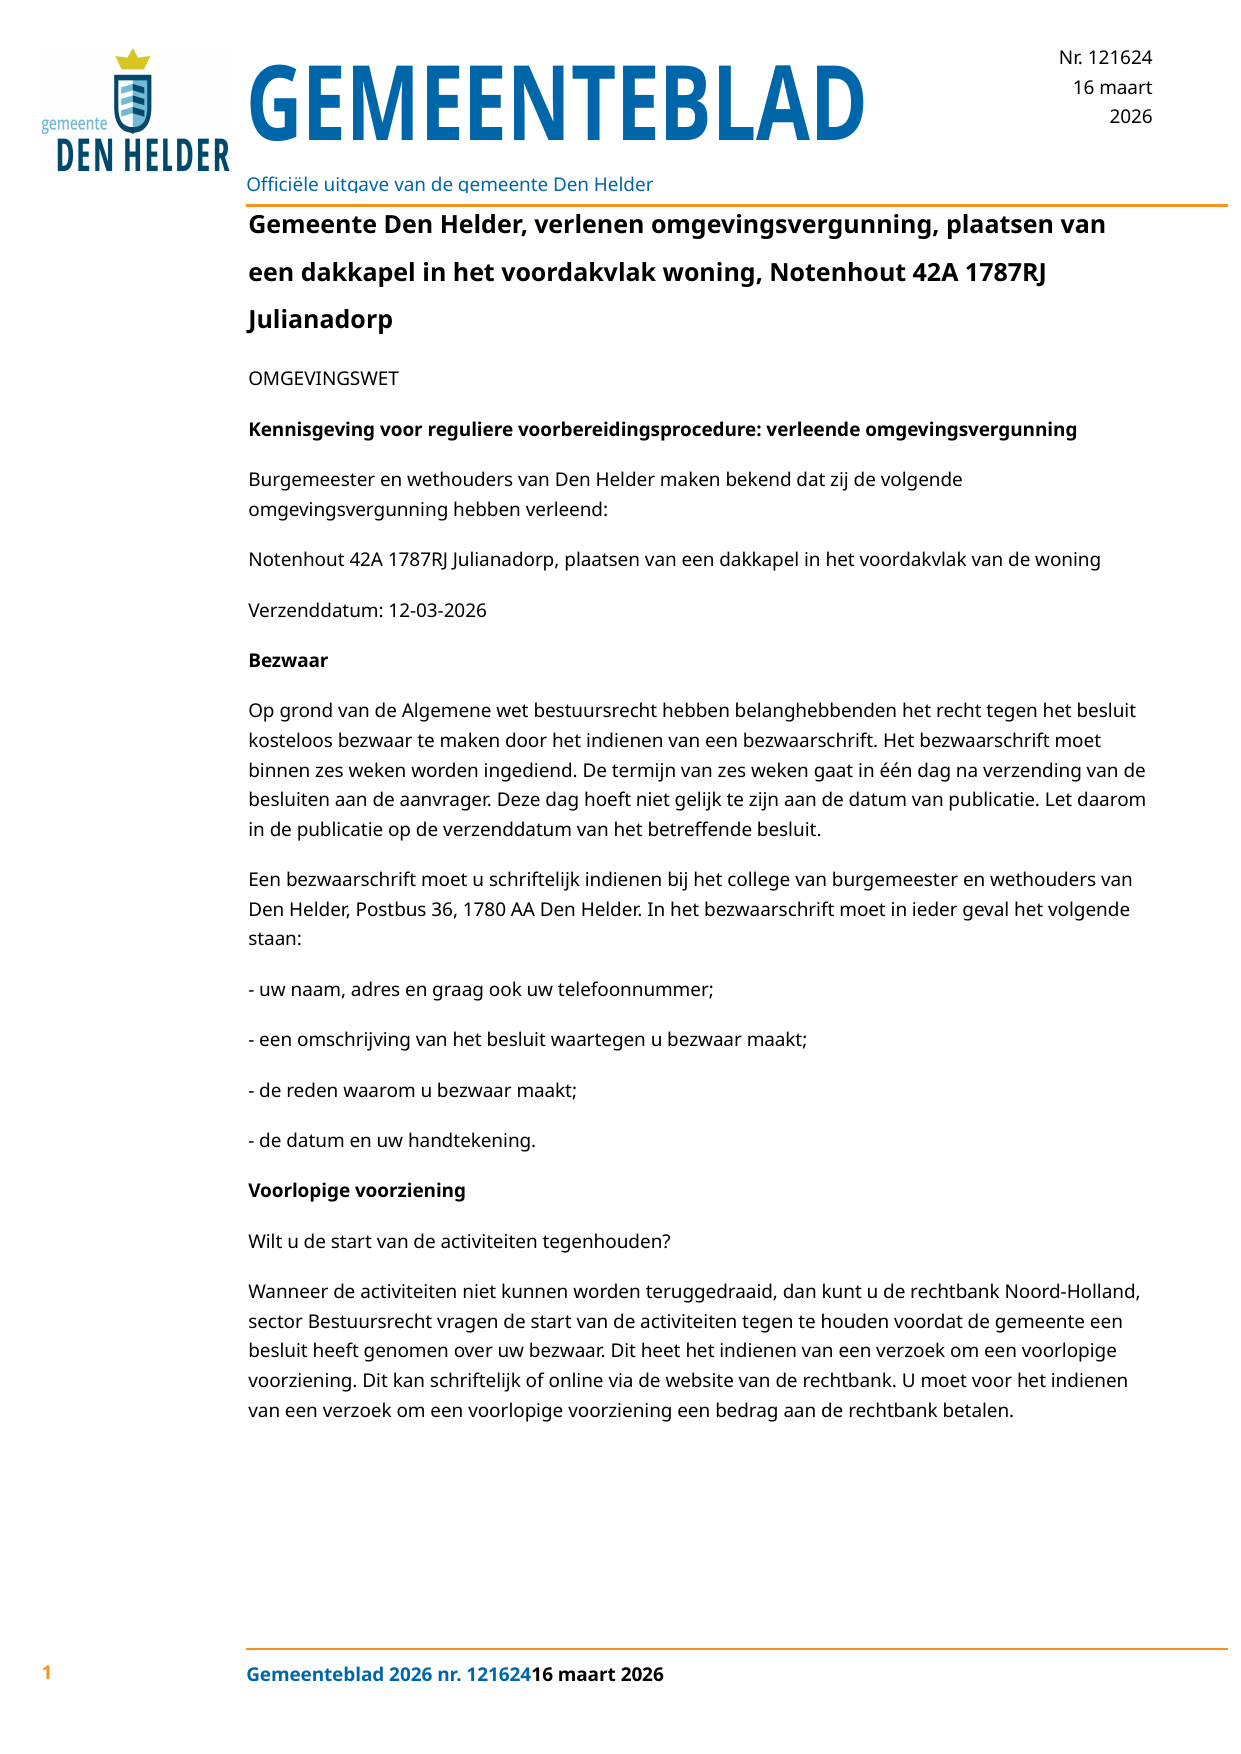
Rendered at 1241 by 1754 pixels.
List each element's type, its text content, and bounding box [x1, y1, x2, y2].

text Gemeente Den Helder, verlenen omgevingsvergunning, plaatsen van een dakkapel in het voordakvlak woning, Notenhout 42A 1787RJ Julianadorp [248, 207, 1152, 336]
text Op grond van de Algemene wet bestuursrecht hebben belanghebbenden het recht tegen het besluit kosteloos bezwaar te maken door het indienen van een bezwaarschrift. Het bezwaarschrift moet binnen zes weken worden ingediend. De termijn van zes weken gaat in één dag na verzending van de besluiten aan de aanvrager. Deze dag hoeft niet gelijk te zijn aan de datum van publicatie. Let daarom in de publicatie op de verzenddatum van het betreffende besluit. [248, 698, 1152, 842]
text - een omschrijving van het besluit waartegen u bezwaar maakt; [248, 1026, 1152, 1052]
text Bezwaar [248, 647, 1152, 673]
picture [100, 154, 106, 172]
picture [220, 160, 224, 172]
text OMGEVINGSWET [248, 366, 1152, 391]
text Wanneer de activiteiten niet kunnen worden teruggedraaid, dan kunt u de rechtbank Noord-Holland, sector Bestuursrecht vragen de start van de activiteiten tegen te houden voordat de gemeente een besluit heeft genomen over uw bezwaar. Dit heet het indienen van een verzoek om een voorlopige voorziening. Dit kan schriftelijk of online via de website van de rechtbank. U moet voor het indienen van een verzoek om een voorlopige voorziening een bedrag aan de rechtbank betalen. [248, 1278, 1152, 1422]
picture [63, 144, 68, 165]
text Kennisgeving voor reguliere voorbereidingsprocedure: verleende omgevingsvergunning [248, 416, 1152, 442]
text Verzenddatum: 12-03-2026 [248, 597, 1152, 622]
picture [130, 157, 135, 172]
text - de datum en uw handtekening. [248, 1127, 1152, 1153]
text Wilt u de start van de activiteiten tegenhouden? [248, 1228, 1152, 1254]
text - uw naam, adres en graag ook uw telefoonnummer; [248, 976, 1152, 1002]
text Voorlopige voorziening [248, 1178, 1152, 1203]
picture [182, 144, 187, 165]
picture [41, 47, 231, 172]
text Burgemeester en wethouders van Den Helder maken bekend dat zij de volgende omgevingsvergunning hebben verleend: [248, 466, 1152, 522]
text - de reden waarom u bezwaar maakt; [248, 1077, 1152, 1102]
text Notenhout 42A 1787RJ Julianadorp, plaatsen van een dakkapel in het voordakvlak van de woning [248, 546, 1152, 572]
text Een bezwaarschrift moet u schriftelijk indienen bij het college van burgemeester en wethouders van Den Helder, Postbus 36, 1780 AA Den Helder. In het bezwaarschrift moet in ieder geval het volgende staan: [248, 866, 1152, 951]
